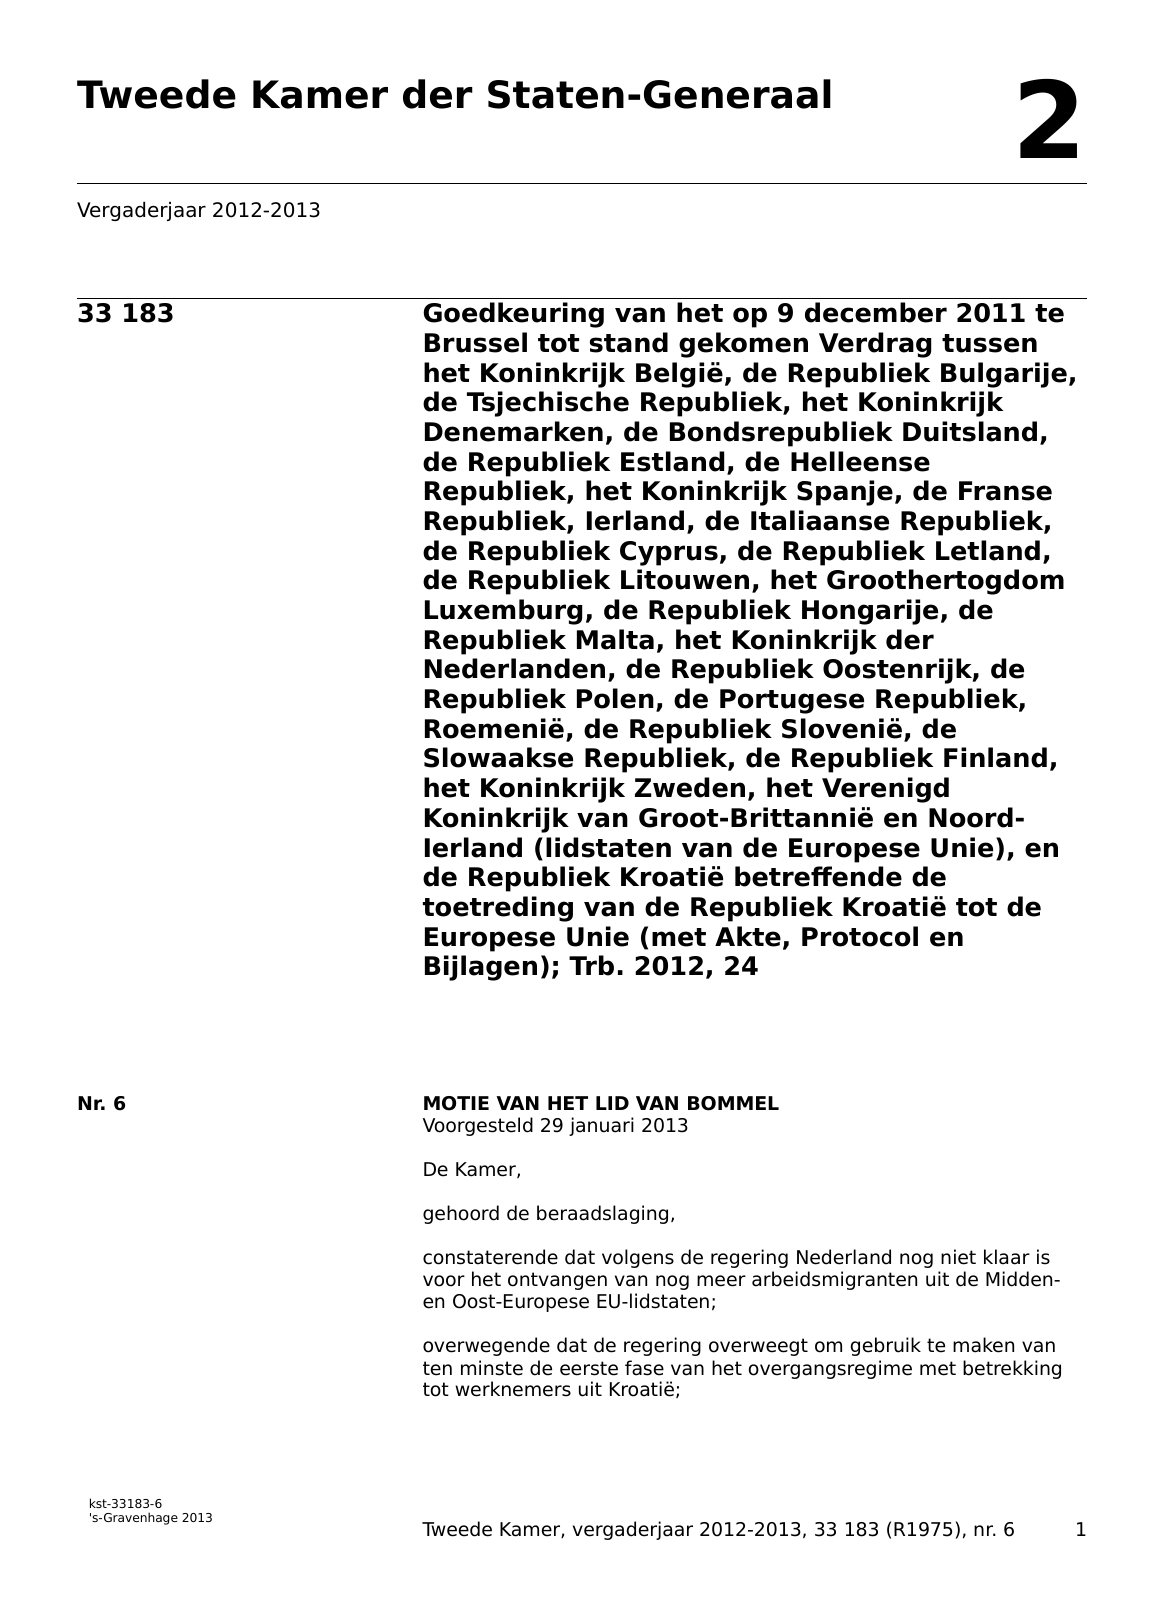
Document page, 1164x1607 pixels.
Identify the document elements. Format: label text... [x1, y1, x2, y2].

subtitle Nr. 6 MOTIE VAN HET LID VAN BOMMEL [77, 1093, 1087, 1115]
table_header Tweede Kamer der Staten-Generaal [77, 59, 886, 183]
text overwegende dat de regering overweegt om gebruik te maken van ten minste de eerste fase van het overgangsregime met betrekking tot werknemers uit Kroatië; [422, 1335, 1087, 1401]
table_cell Vergaderjaar 2012-2013 [77, 184, 1087, 298]
text kst-33183-6 [88, 1497, 323, 1511]
text De Kamer, [422, 1159, 1087, 1181]
text Voorgesteld 29 januari 2013 [422, 1115, 1087, 1137]
text gehoord de beraadslaging, [422, 1203, 1087, 1225]
table_header 2 [886, 59, 1087, 183]
subtitle 33 183 Goedkeuring van het op 9 december 2011 te Brussel tot stand gekomen Verdrag tussen het Koninkrijk België, de Republiek Bulgarije, de Tsjechische Republiek, het Koninkrijk Denemarken, de Bondsrepubliek Duitsland, de Republiek Estland, de Helleense Republiek, het Koninkrijk Spanje, de Franse Republiek, Ierland, de Italiaanse Republiek, de Republiek Cyprus, de Republiek Letland, de Republiek Litouwen, het Groothertogdom Luxemburg, de Republiek Hongarije, de Republiek Malta, het Koninkrijk der Nederlanden, de Republiek Oostenrijk, de Republiek Polen, de Portugese Republiek, Roemenië, de Republiek Slovenië, de Slowaakse Republiek, de Republiek Finland, het Koninkrijk Zweden, het Verenigd Koninkrijk van Groot-Brittannië en Noord-Ierland (lidstaten van de Europese Unie), en de Republiek Kroatië betreffende de toetreding van de Republiek Kroatië tot de Europese Unie (met Akte, Protocol en Bijlagen); Trb. 2012, 24 [77, 299, 1087, 982]
text 's-Gravenhage 2013 [88, 1511, 323, 1525]
text constaterende dat volgens de regering Nederland nog niet klaar is voor het ontvangen van nog meer arbeidsmigranten uit de Midden- en Oost-Europese EU-lidstaten; [422, 1247, 1087, 1313]
